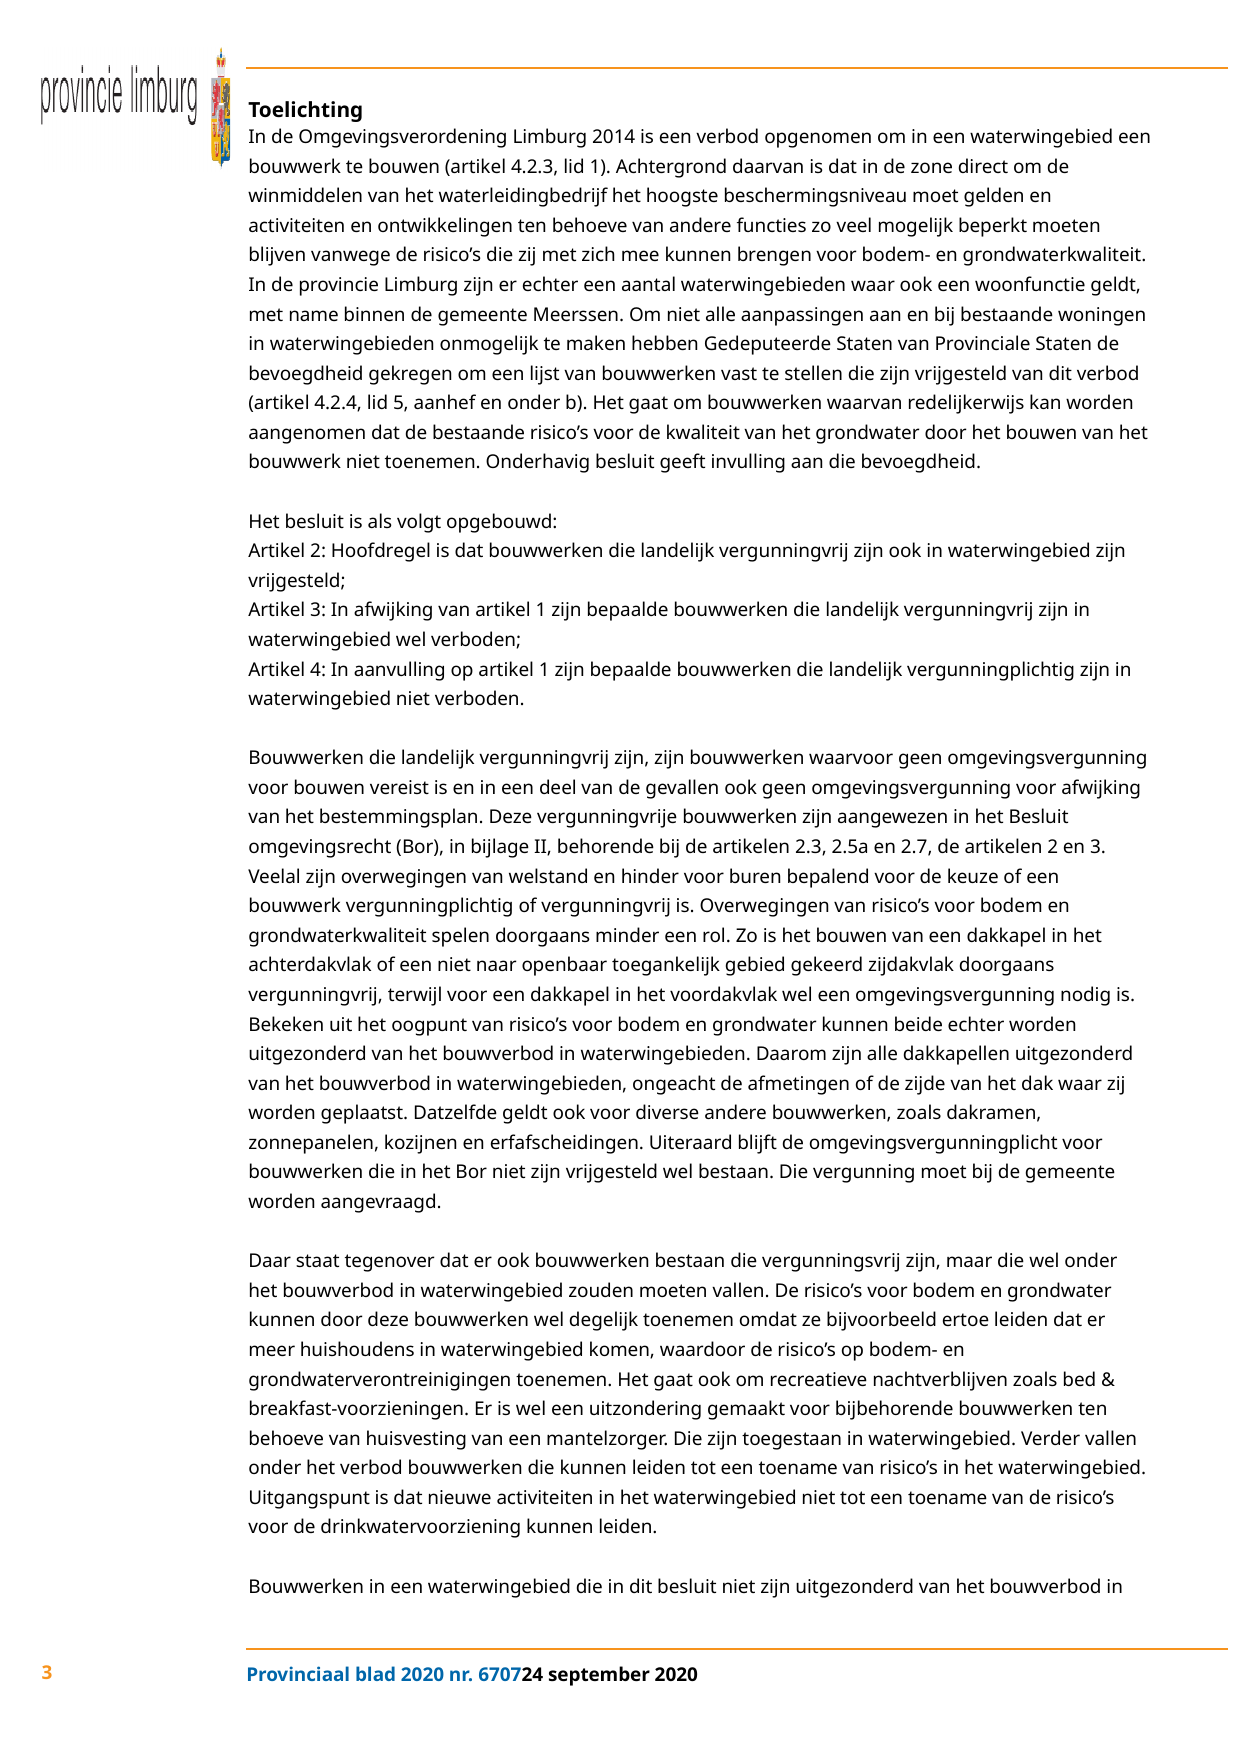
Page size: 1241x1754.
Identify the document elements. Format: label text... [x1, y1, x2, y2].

text Artikel 4: In aanvulling op artikel 1 zijn bepaalde bouwwerken die landelijk vergunningplichtig zijn in waterwingebied niet verboden. [248, 656, 1152, 711]
text Artikel 3: In afwijking van artikel 1 zijn bepaalde bouwwerken die landelijk vergunningvrij zijn in waterwingebied wel verboden; [248, 597, 1152, 652]
text Toelichting [248, 95, 1152, 123]
text Het besluit is als volgt opgebouwd: [248, 508, 1152, 534]
text Daar staat tegenover dat er ook bouwwerken bestaan die vergunningsvrij zijn, maar die wel onder het bouwverbod in waterwingebied zouden moeten vallen. De risico’s voor bodem en grondwater kunnen door deze bouwwerken wel degelijk toenemen omdat ze bijvoorbeeld ertoe leiden dat er meer huishoudens in waterwingebied komen, waardoor de risico’s op bodem- en grondwaterverontreinigingen toenemen. Het gaat ook om recreatieve nachtverblijven zoals bed & breakfast-voorzieningen. Er is wel een uitzondering gemaakt voor bijbehorende bouwwerken ten behoeve van huisvesting van een mantelzorger. Die zijn toegestaan in waterwingebied. Verder vallen onder het verbod bouwwerken die kunnen leiden tot een toename van risico’s in het waterwingebied. Uitgangspunt is dat nieuwe activiteiten in het waterwingebied niet tot een toename van de risico’s voor de drinkwatervoorziening kunnen leiden. [248, 1247, 1152, 1539]
text Bouwwerken in een waterwingebied die in dit besluit niet zijn uitgezonderd van het bouwverbod in [248, 1573, 1152, 1599]
text Bouwwerken die landelijk vergunningvrij zijn, zijn bouwwerken waarvoor geen omgevingsvergunning voor bouwen vereist is en in een deel van de gevallen ook geen omgevingsvergunning voor afwijking van het bestemmingsplan. Deze vergunningvrije bouwwerken zijn aangewezen in het Besluit omgevingsrecht (Bor), in bijlage II, behorende bij de artikelen 2.3, 2.5a en 2.7, de artikelen 2 en 3. Veelal zijn overwegingen van welstand en hinder voor buren bepalend voor de keuze of een bouwwerk vergunningplichtig of vergunningvrij is. Overwegingen van risico’s voor bodem en grondwaterkwaliteit spelen doorgaans minder een rol. Zo is het bouwen van een dakkapel in het achterdakvlak of een niet naar openbaar toegankelijk gebied gekeerd zijdakvlak doorgaans vergunningvrij, terwijl voor een dakkapel in het voordakvlak wel een omgevingsvergunning nodig is. Bekeken uit het oogpunt van risico’s voor bodem en grondwater kunnen beide echter worden uitgezonderd van het bouwverbod in waterwingebieden. Daarom zijn alle dakkapellen uitgezonderd van het bouwverbod in waterwingebieden, ongeacht de afmetingen of de zijde van het dak waar zij worden geplaatst. Datzelfde geldt ook voor diverse andere bouwwerken, zoals dakramen, zonnepanelen, kozijnen en erfafscheidingen. Uiteraard blijft de omgevingsvergunningplicht voor bouwwerken die in het Bor niet zijn vrijgesteld wel bestaan. Die vergunning moet bij de gemeente worden aangevraagd. [248, 744, 1152, 1214]
picture [41, 47, 231, 172]
text In de Omgevingsverordening Limburg 2014 is een verbod opgenomen om in een waterwingebied een bouwwerk te bouwen (artikel 4.2.3, lid 1). Achtergrond daarvan is dat in de zone direct om de winmiddelen van het waterleidingbedrijf het hoogste beschermingsniveau moet gelden en activiteiten en ontwikkelingen ten behoeve van andere functies zo veel mogelijk beperkt moeten blijven vanwege de risico’s die zij met zich mee kunnen brengen voor bodem- en grondwaterkwaliteit. In de provincie Limburg zijn er echter een aantal waterwingebieden waar ook een woonfunctie geldt, met name binnen de gemeente Meerssen. Om niet alle aanpassingen aan en bij bestaande woningen in waterwingebieden onmogelijk te maken hebben Gedeputeerde Staten van Provinciale Staten de bevoegdheid gekregen om een lijst van bouwwerken vast te stellen die zijn vrijgesteld van dit verbod (artikel 4.2.4, lid 5, aanhef en onder b). Het gaat om bouwwerken waarvan redelijkerwijs kan worden aangenomen dat de bestaande risico’s voor de kwaliteit van het grondwater door het bouwen van het bouwwerk niet toenemen. Onderhavig besluit geeft invulling aan die bevoegdheid. [248, 123, 1152, 474]
text Artikel 2: Hoofdregel is dat bouwwerken die landelijk vergunningvrij zijn ook in waterwingebied zijn vrijgesteld; [248, 537, 1152, 593]
